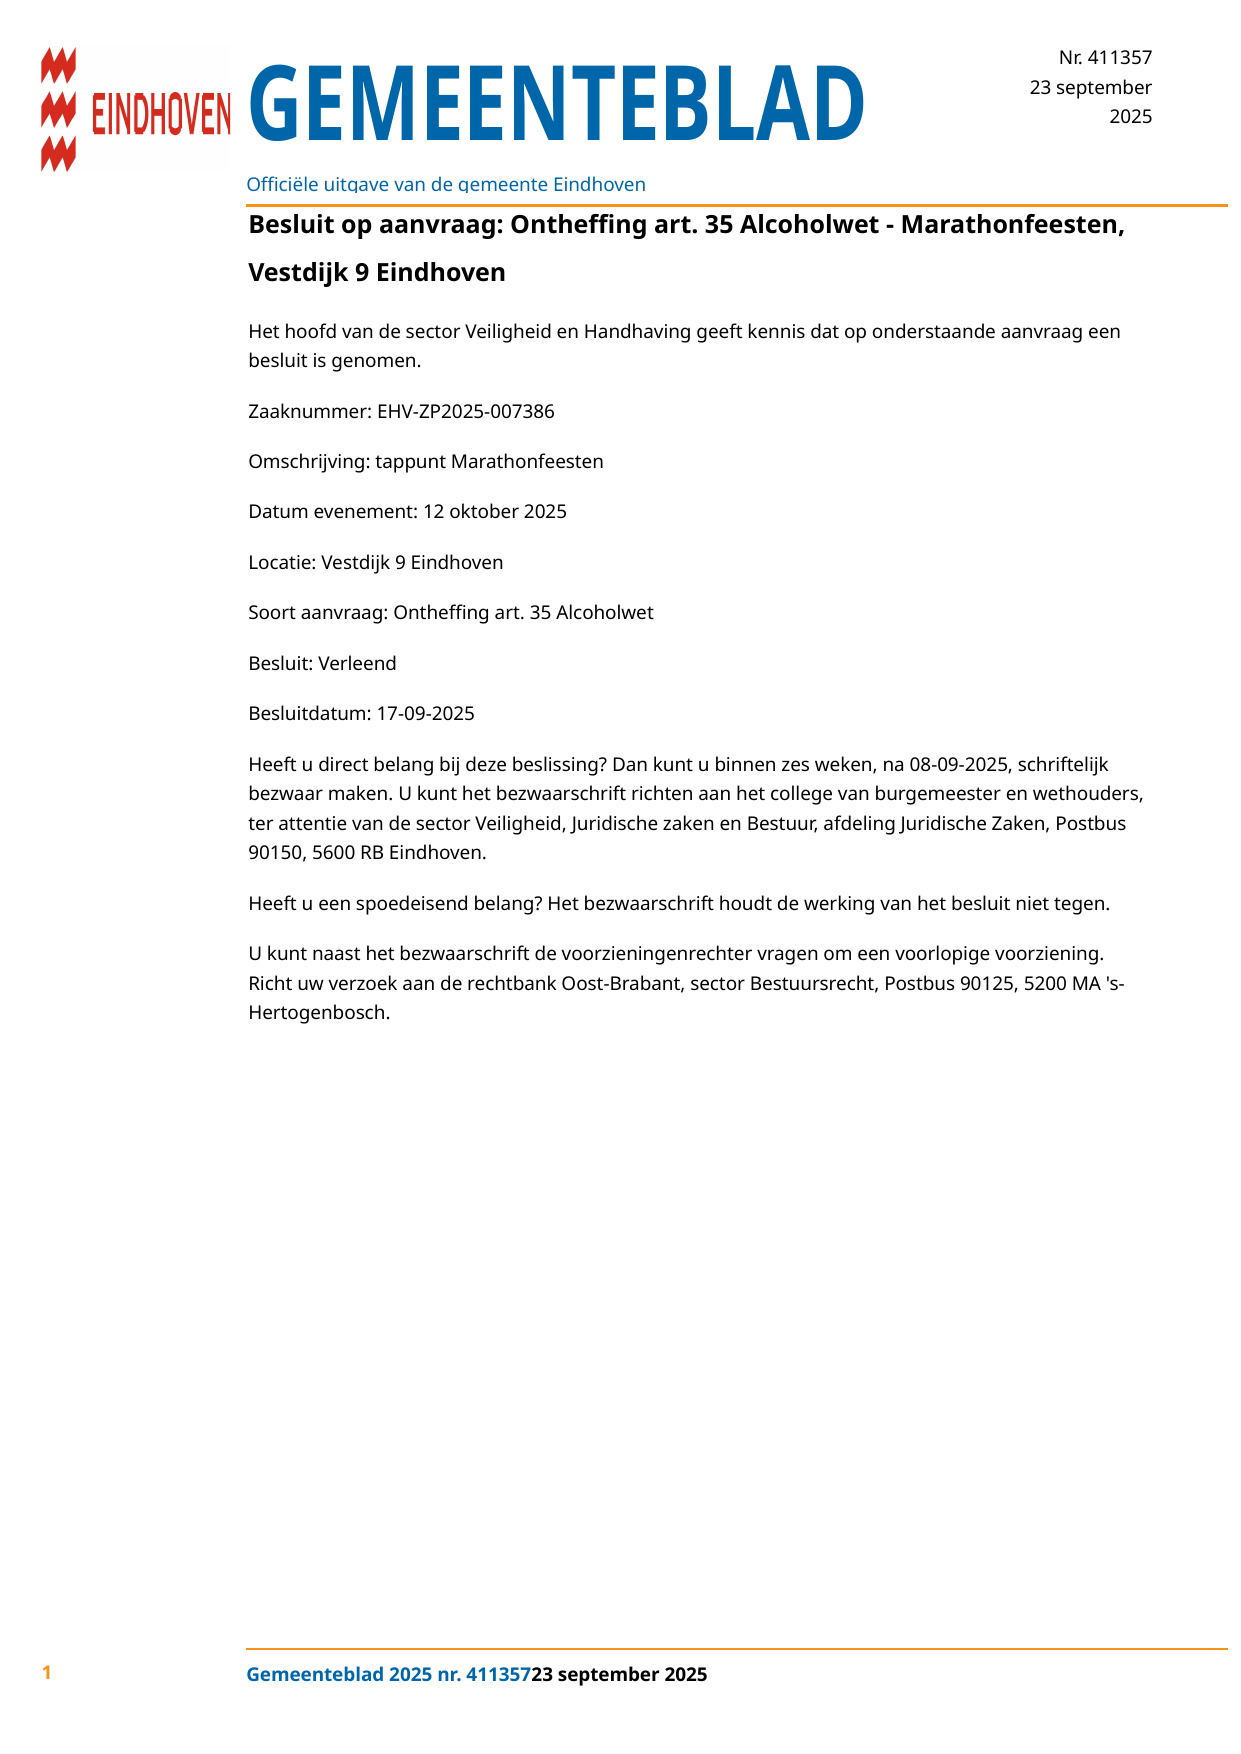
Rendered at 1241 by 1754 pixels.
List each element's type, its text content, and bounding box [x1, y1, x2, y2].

text Soort aanvraag: Ontheffing art. 35 Alcoholwet [248, 599, 1152, 625]
picture [41, 47, 231, 172]
text Heeft u een spoedeisend belang? Het bezwaarschrift houdt de werking van het besluit niet tegen. [248, 890, 1152, 916]
text Het hoofd van de sector Veiligheid en Handhaving geeft kennis dat op onderstaande aanvraag een besluit is genomen. [248, 318, 1152, 373]
text Omschrijving: tappunt Marathonfeesten [248, 448, 1152, 474]
text Locatie: Vestdijk 9 Eindhoven [248, 549, 1152, 575]
text Zaaknummer: EHV-ZP2025-007386 [248, 398, 1152, 424]
text U kunt naast het bezwaarschrift de voorzieningenrechter vragen om een voorlopige voorziening. Richt uw verzoek aan de rechtbank Oost-Brabant, sector Bestuursrecht, Postbus 90125, 5200 MA 's-Hertogenbosch. [248, 940, 1152, 1025]
text Datum evenement: 12 oktober 2025 [248, 499, 1152, 524]
text Heeft u direct belang bij deze beslissing? Dan kunt u binnen zes weken, na 08-09-2025, schriftelijk bezwaar maken. U kunt het bezwaarschrift richten aan het college van burgemeester en wethouders, ter attentie van de sector Veiligheid, Juridische zaken en Bestuur, afdeling Juridische Zaken, Postbus 90150, 5600 RB Eindhoven. [248, 751, 1152, 865]
text Besluit: Verleend [248, 650, 1152, 676]
text Besluit op aanvraag: Ontheffing art. 35 Alcoholwet - Marathonfeesten, Vestdijk 9 Eindhoven [248, 207, 1152, 288]
text Besluitdatum: 17-09-2025 [248, 700, 1152, 726]
